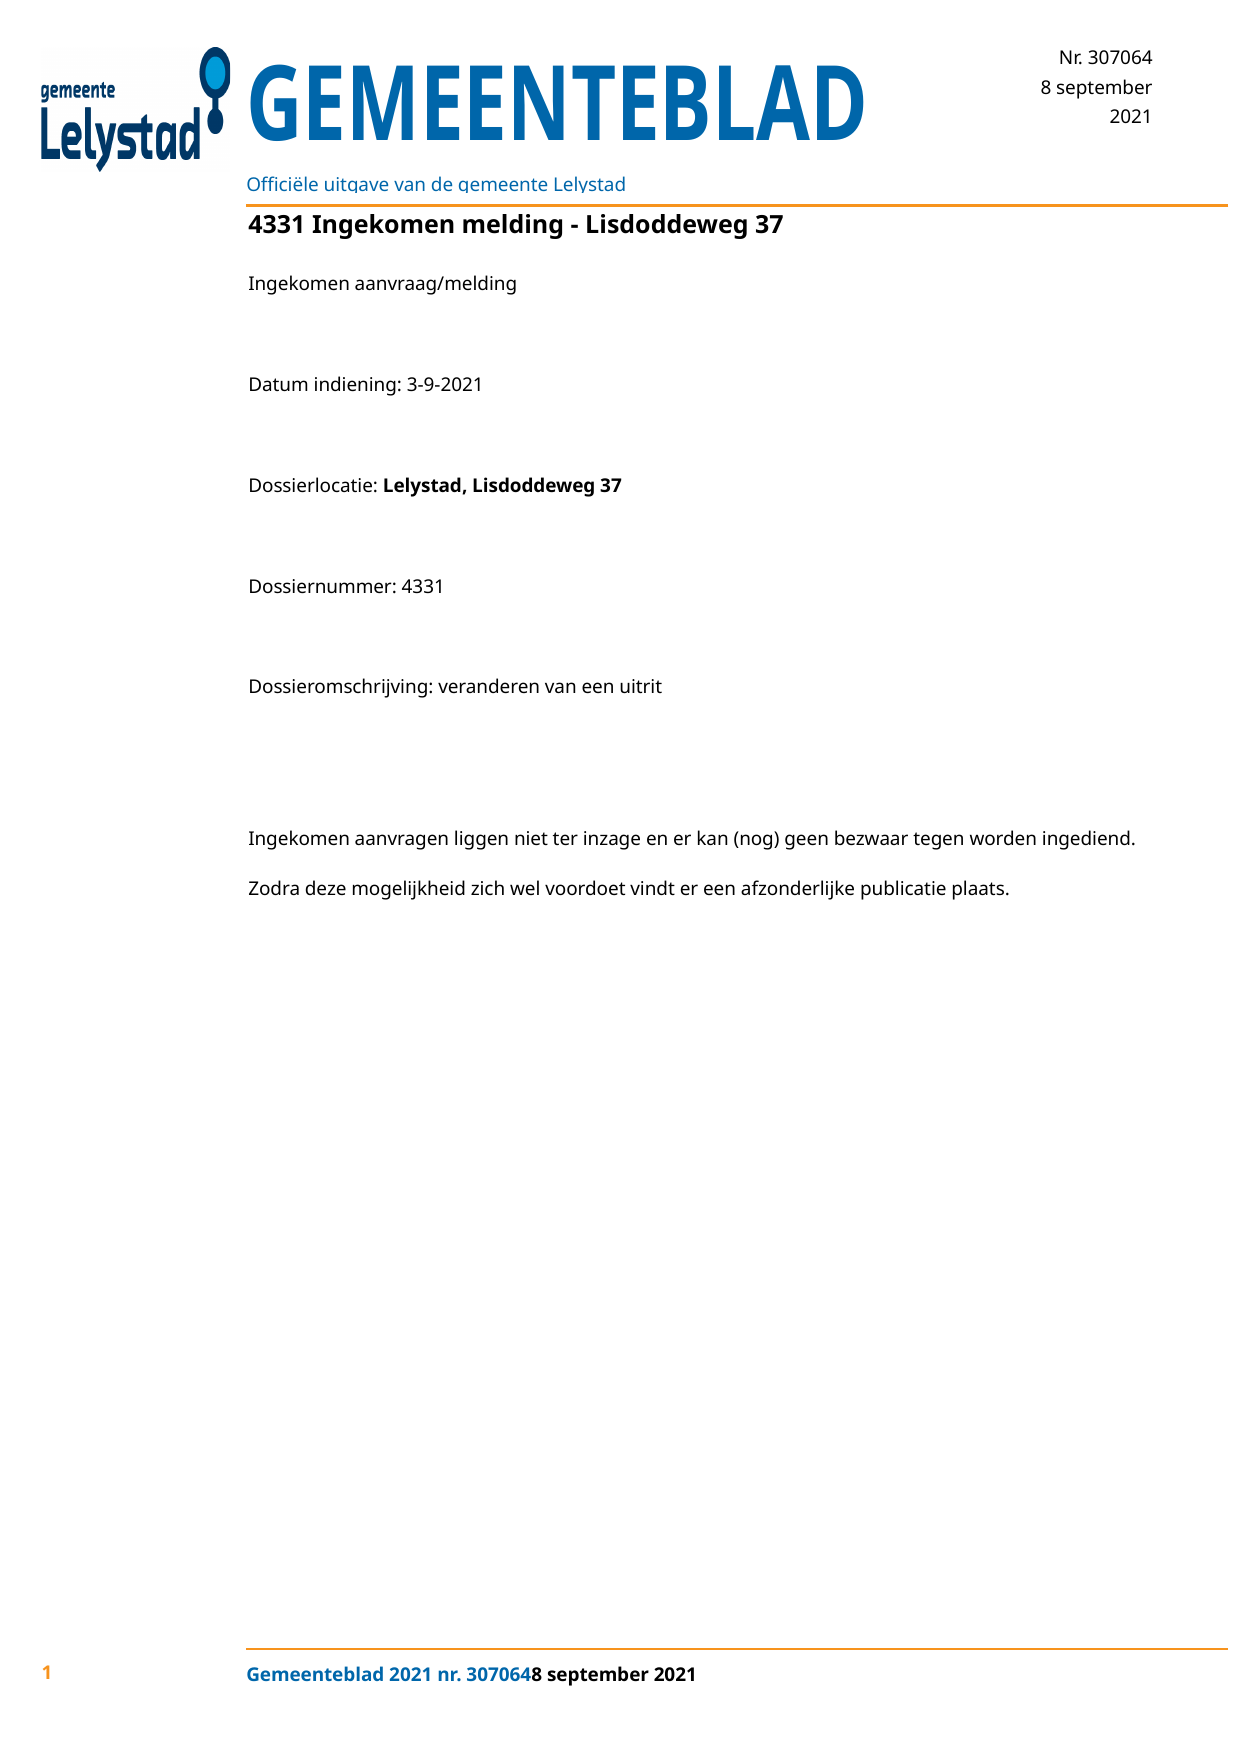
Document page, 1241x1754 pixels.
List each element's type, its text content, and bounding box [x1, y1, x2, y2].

text Zodra deze mogelijkheid zich wel voordoet vindt er een afzonderlijke publicatie plaats. [248, 875, 1152, 901]
text Dossiernummer: 4331 [248, 573, 1152, 598]
text 4331 Ingekomen melding - Lisdoddeweg 37 [248, 207, 1152, 241]
picture [41, 47, 231, 172]
text Ingekomen aanvragen liggen niet ter inzage en er kan (nog) geen bezwaar tegen worden ingediend. [248, 825, 1152, 851]
text Dossierlocatie: Lelystad, Lisdoddeweg 37 [248, 472, 1152, 498]
text Ingekomen aanvraag/melding [248, 270, 1152, 296]
text Dossieromschrijving: veranderen van een uitrit [248, 674, 1152, 699]
text Datum indiening: 3-9-2021 [248, 371, 1152, 397]
